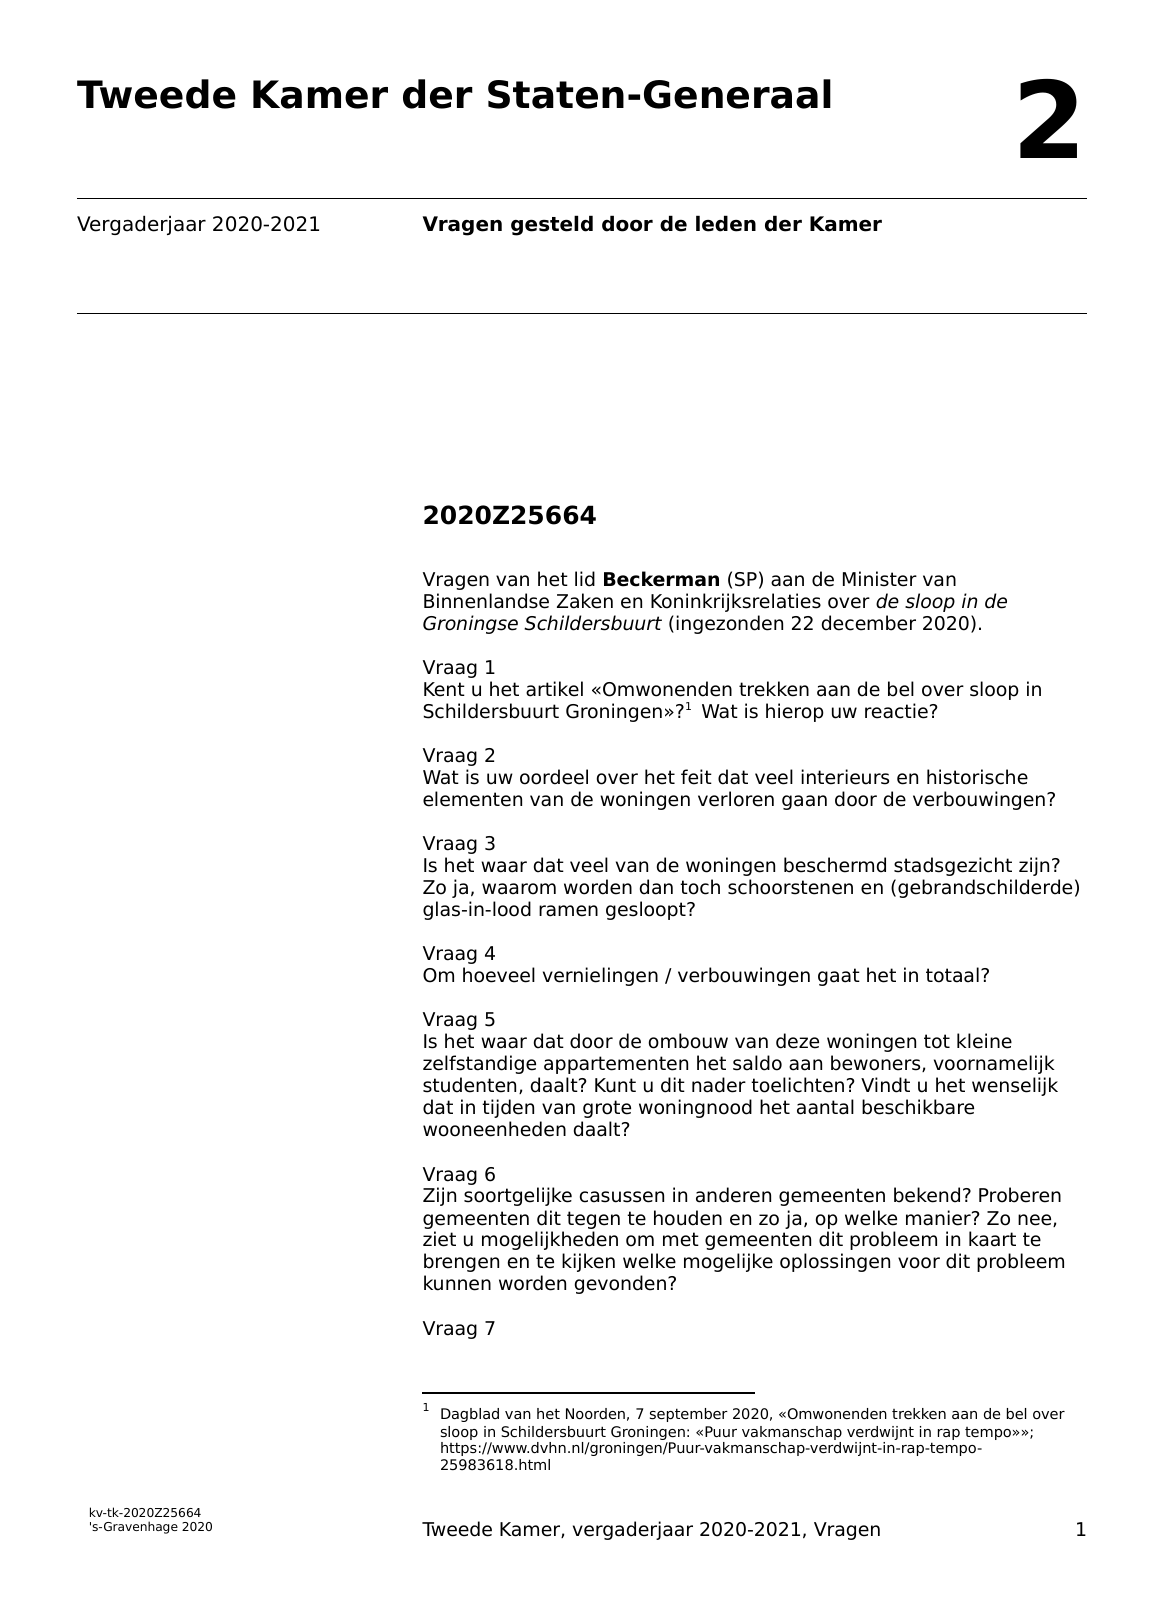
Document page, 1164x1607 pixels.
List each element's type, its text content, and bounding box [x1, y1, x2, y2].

text Vraag 2 [422, 745, 1087, 767]
text Kent u het artikel «Omwonenden trekken aan de bel over sloop in Schildersbuurt Groningen»? Wat is hierop uw reactie? [422, 679, 1087, 723]
table_cell Vragen gesteld door de leden der Kamer [422, 199, 1087, 313]
table_header Tweede Kamer der Staten-Generaal [77, 59, 886, 198]
text Wat is uw oordeel over het feit dat veel interieurs en historische elementen van de woningen verloren gaan door de verbouwingen? [422, 767, 1087, 811]
text 2020Z25664 [422, 501, 1087, 531]
text Vragen van het lid Beckerman (SP) aan de Minister van Binnenlandse Zaken en Koninkrijksrelaties over de sloop in de Groningse Schildersbuurt (ingezonden 22 december 2020). [422, 569, 1087, 635]
text 's-Gravenhage 2020 [88, 1520, 323, 1534]
text Vraag 5 [422, 1009, 1087, 1031]
text Om hoeveel vernielingen / verbouwingen gaat het in totaal? [422, 965, 1087, 987]
text kv-tk-2020Z25664 [88, 1506, 323, 1520]
text Vraag 1 [422, 657, 1087, 679]
text Is het waar dat veel van de woningen beschermd stadsgezicht zijn? Zo ja, waarom worden dan toch schoorstenen en (gebrandschilderde) glas-in-lood ramen gesloopt? [422, 855, 1087, 921]
text Is het waar dat door de ombouw van deze woningen tot kleine zelfstandige appartementen het saldo aan bewoners, voornamelijk studenten, daalt? Kunt u dit nader toelichten? Vindt u het wenselijk dat in tijden van grote woningnood het aantal beschikbare wooneenheden daalt? [422, 1031, 1087, 1141]
text Vraag 4 [422, 943, 1087, 965]
text Vraag 3 [422, 833, 1087, 855]
text Dagblad van het Noorden, 7 september 2020, «Omwonenden trekken aan de bel over sloop in Schildersbuurt Groningen: «Puur vakmanschap verdwijnt in rap tempo»»; https://www.dvhn.nl/groningen/Puur-vakmanschap-verdwijnt-in-rap-tempo-25983618.html [422, 1402, 1087, 1474]
text Zijn soortgelijke casussen in anderen gemeenten bekend? Proberen gemeenten dit tegen te houden en zo ja, op welke manier? Zo nee, ziet u mogelijkheden om met gemeenten dit probleem in kaart te brengen en te kijken welke mogelijke oplossingen voor dit probleem kunnen worden gevonden? [422, 1185, 1087, 1295]
table_cell Vergaderjaar 2020-2021 [77, 199, 422, 313]
text Vraag 7 [422, 1317, 1087, 1339]
text Vraag 6 [422, 1163, 1087, 1185]
table_header 2 [886, 59, 1087, 198]
